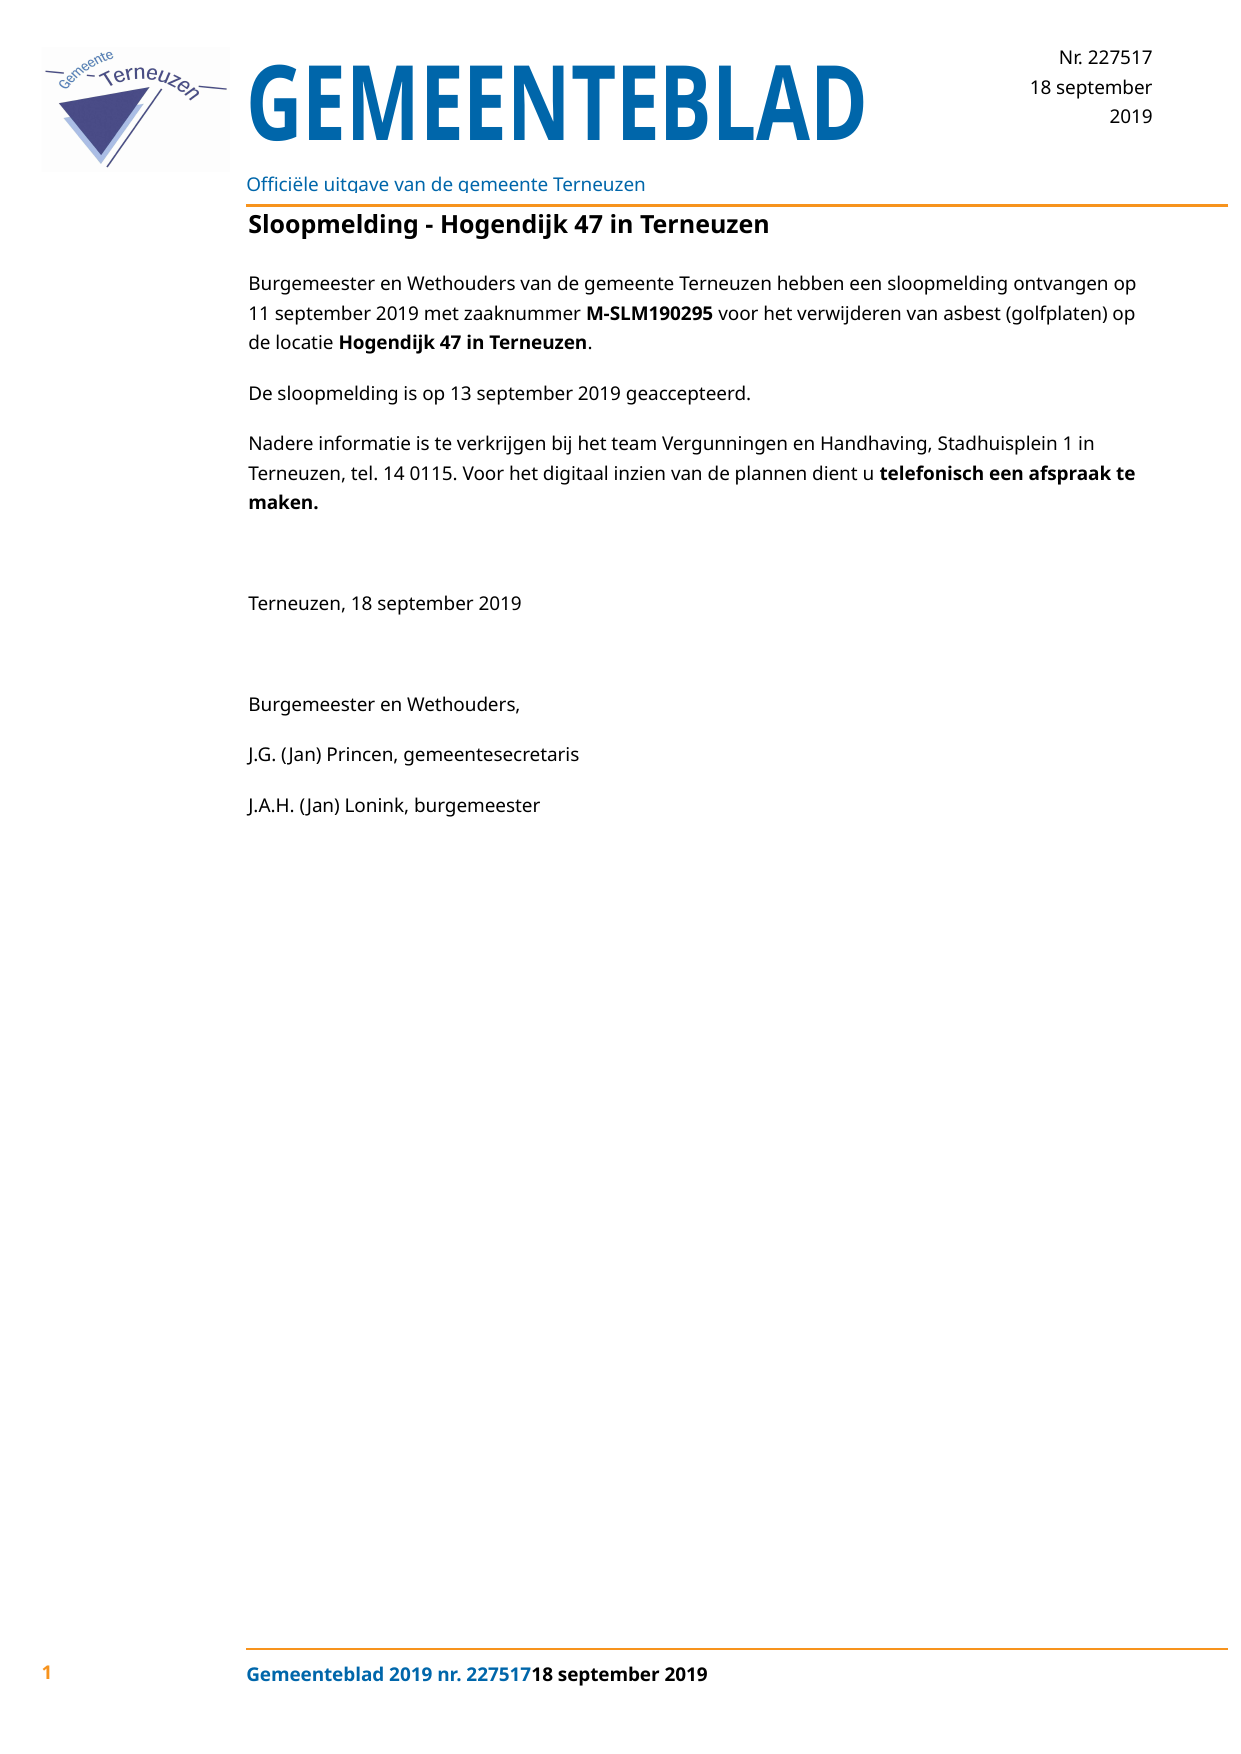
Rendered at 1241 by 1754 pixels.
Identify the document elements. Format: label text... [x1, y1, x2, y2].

text Terneuzen, 18 september 2019 [248, 590, 1152, 616]
text De sloopmelding is op 13 september 2019 geaccepteerd. [248, 380, 1152, 406]
text J.A.H. (Jan) Lonink, burgemeester [248, 792, 1152, 818]
text Burgemeester en Wethouders, [248, 691, 1152, 717]
text Nadere informatie is te verkrijgen bij het team Vergunningen en Handhaving, Stadhuisplein 1 in Terneuzen, tel. 14 0115. Voor het digitaal inzien van de plannen dient u telefonisch een afspraak te maken. [248, 430, 1152, 515]
picture [41, 47, 231, 172]
text J.G. (Jan) Princen, gemeentesecretaris [248, 742, 1152, 767]
text Burgemeester en Wethouders van de gemeente Terneuzen hebben een sloopmelding ontvangen op 11 september 2019 met zaaknummer M-SLM190295 voor het verwijderen van asbest (golfplaten) op de locatie Hogendijk 47 in Terneuzen. [248, 270, 1152, 355]
text Sloopmelding - Hogendijk 47 in Terneuzen [248, 207, 1152, 241]
